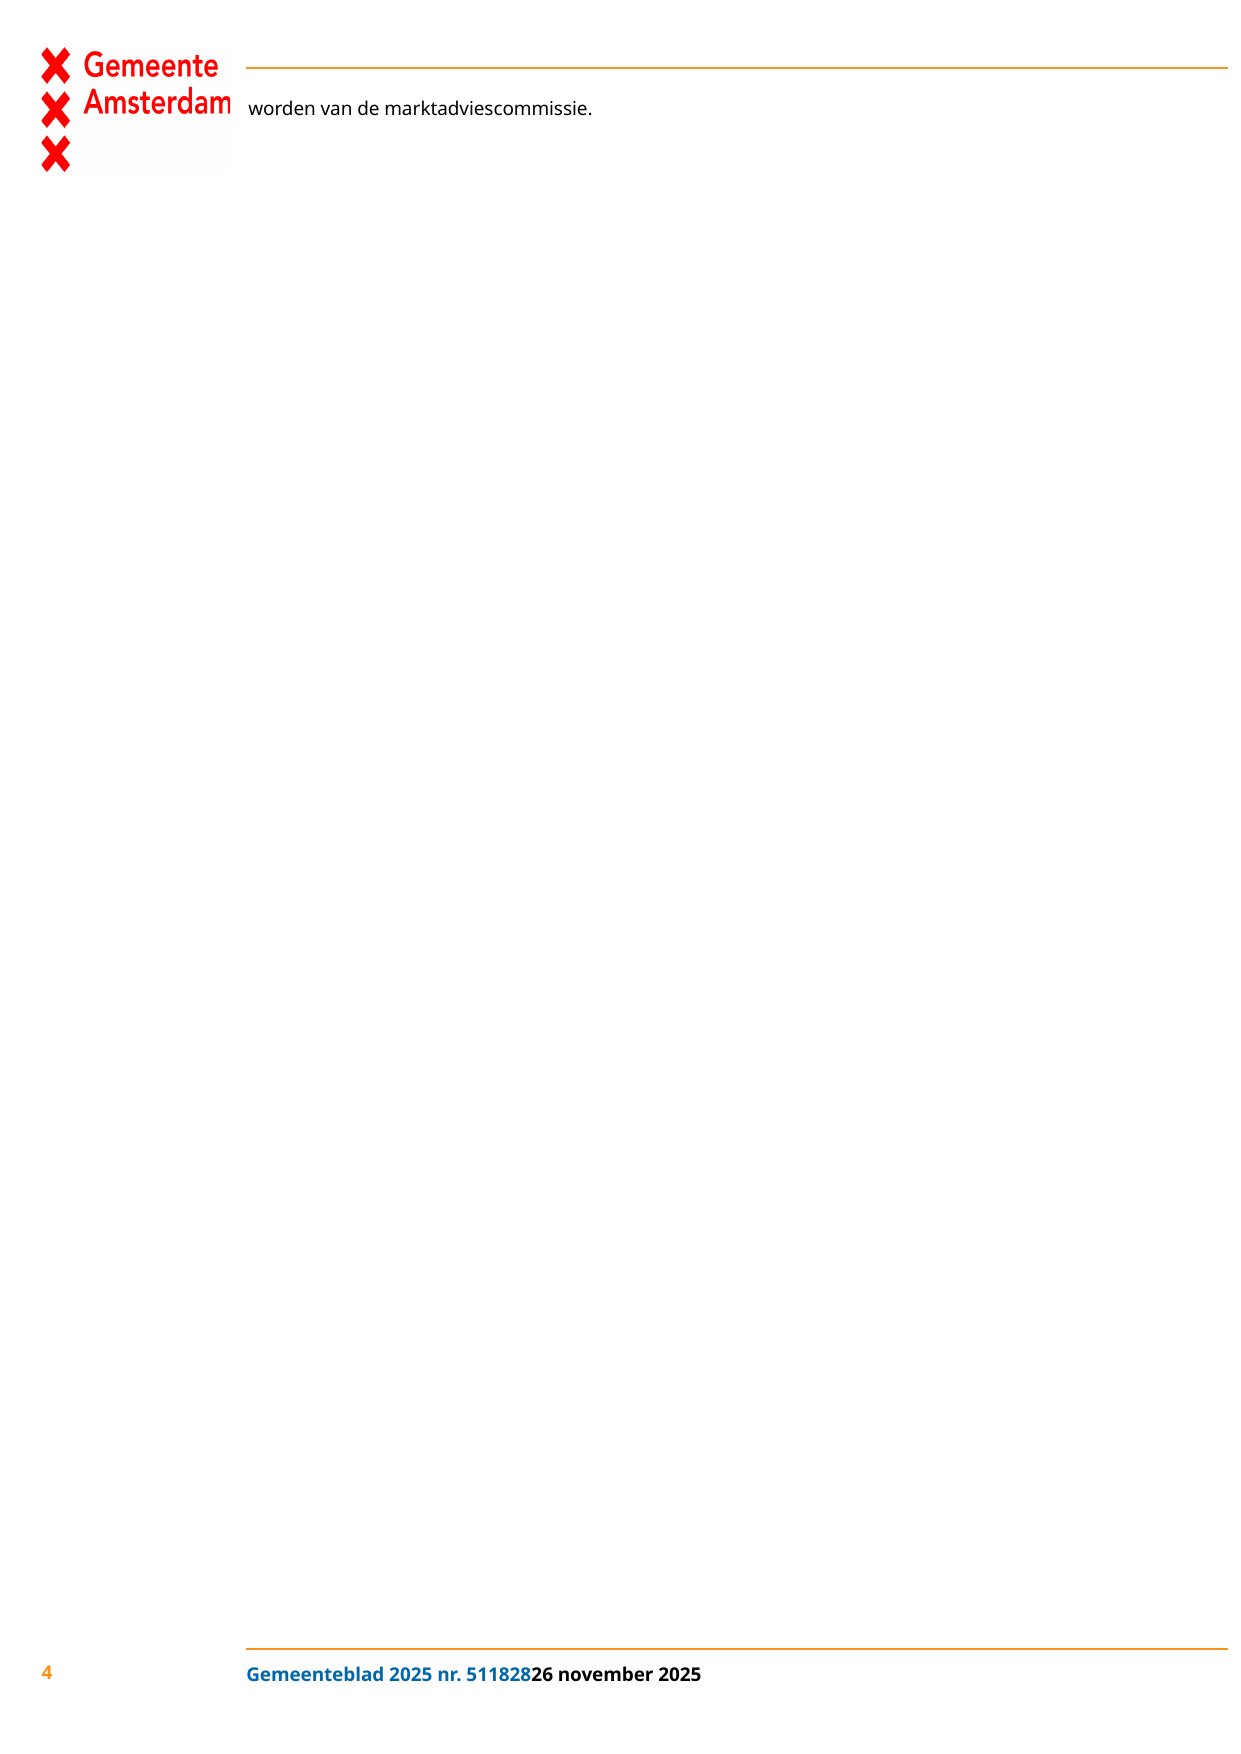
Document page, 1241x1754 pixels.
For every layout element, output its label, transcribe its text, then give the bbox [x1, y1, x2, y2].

text worden van de marktadviescommissie. [248, 95, 1152, 121]
picture [41, 47, 231, 172]
